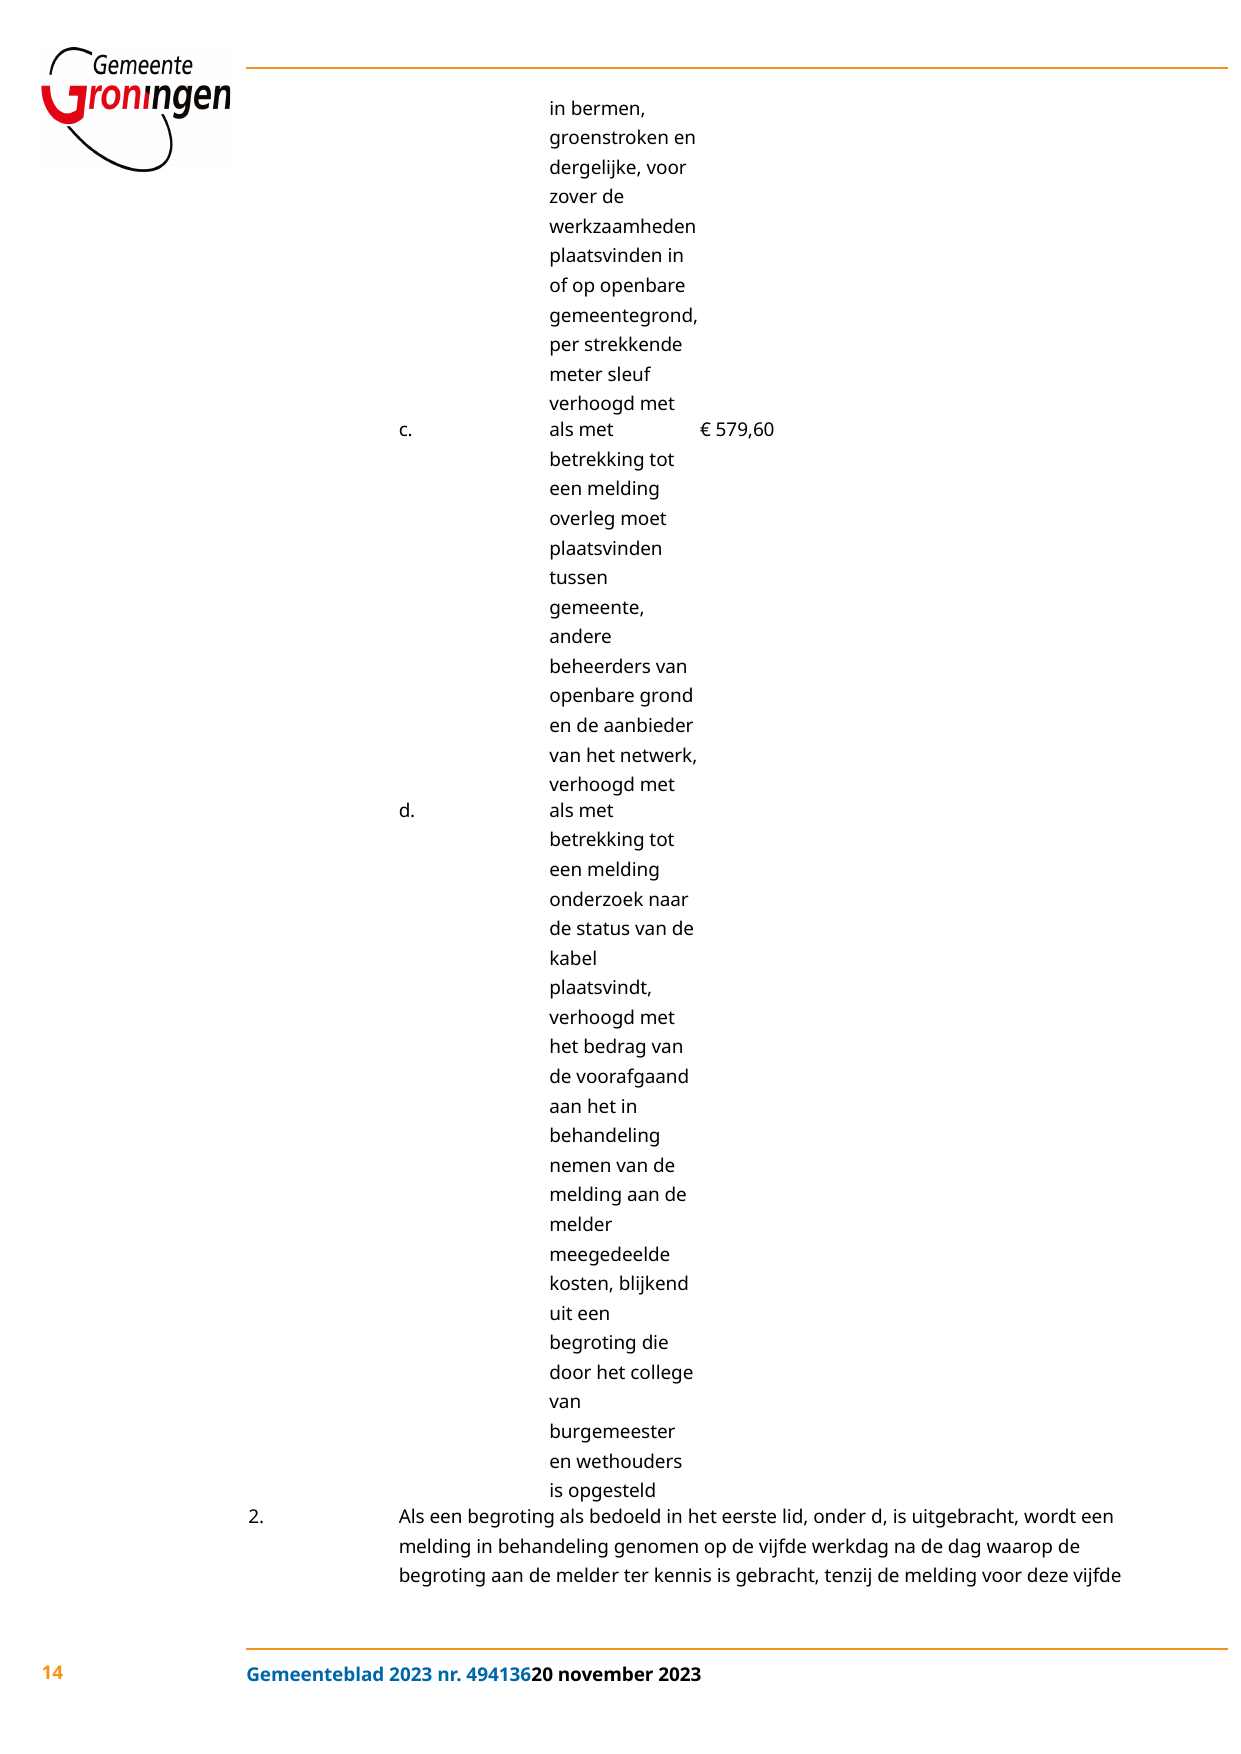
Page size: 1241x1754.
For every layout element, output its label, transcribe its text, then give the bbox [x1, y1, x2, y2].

table_cell d. [399, 797, 549, 1503]
table_cell 2. [248, 1503, 398, 1588]
picture [41, 47, 231, 172]
table_cell [700, 95, 1152, 416]
table_cell [248, 797, 398, 1503]
table_cell c. [399, 416, 549, 797]
table_cell als met betrekking tot een melding onderzoek naar de status van de kabel plaatsvindt, verhoogd met het bedrag van de voorafgaand aan het in behandeling nemen van de melding aan de melder meegedeelde kosten, blijkend uit een begroting die door het college van burgemeester en wethouders is opgesteld [549, 797, 700, 1503]
table_cell [248, 416, 398, 797]
table_cell [248, 95, 398, 416]
table_cell [700, 797, 1152, 1503]
table_cell [399, 95, 549, 416]
table_cell als met betrekking tot een melding overleg moet plaatsvinden tussen gemeente, andere beheerders van openbare grond en de aanbieder van het netwerk, verhoogd met [549, 416, 700, 797]
table_cell in bermen, groenstroken en dergelijke, voor zover de werkzaamheden plaatsvinden in of op openbare gemeentegrond, per strekkende meter sleuf verhoogd met [549, 95, 700, 416]
table_cell Als een begroting als bedoeld in het eerste lid, onder d, is uitgebracht, wordt een melding in behandeling genomen op de vijfde werkdag na de dag waarop de begroting aan de melder ter kennis is gebracht, tenzij de melding voor deze vijfde [399, 1503, 1152, 1588]
table_cell € 579,60 [700, 416, 1152, 797]
